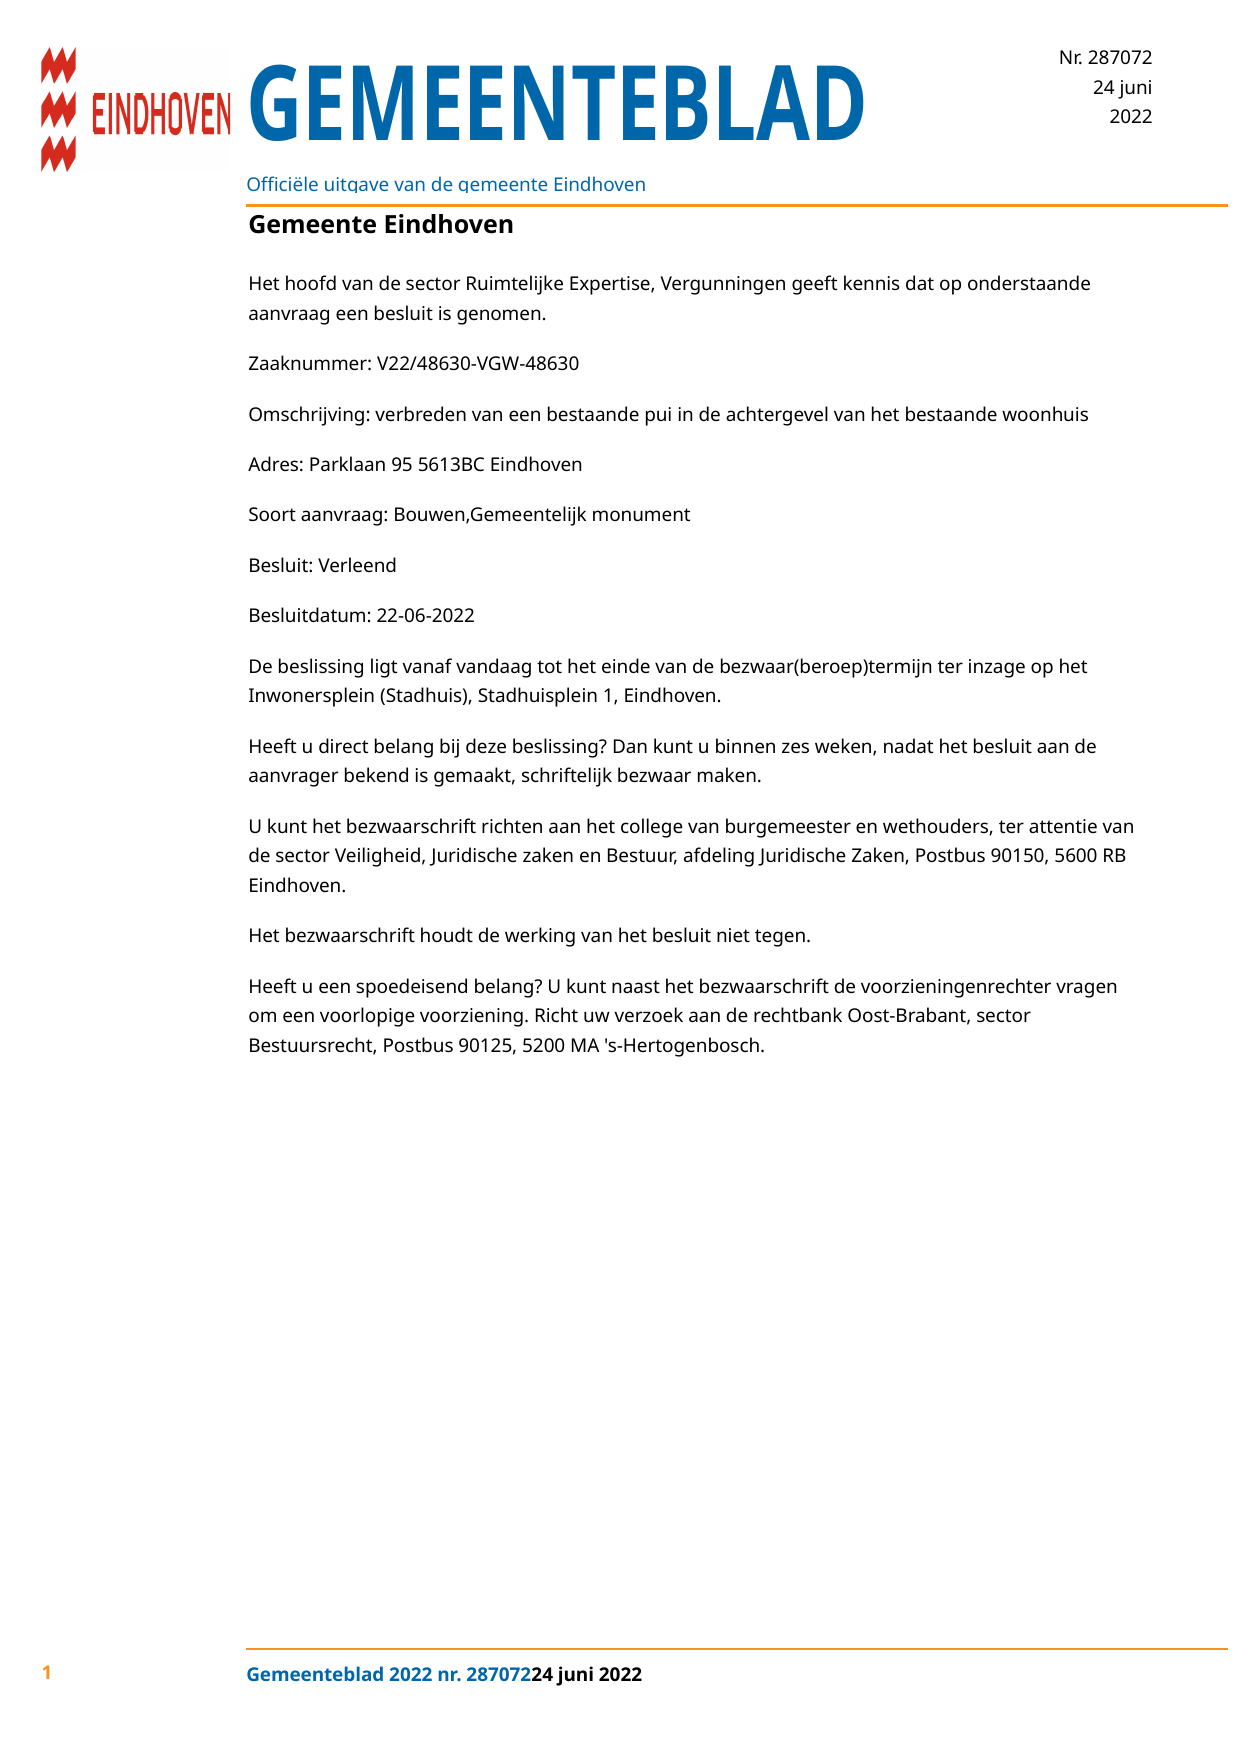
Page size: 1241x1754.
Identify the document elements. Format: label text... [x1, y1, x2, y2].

text Omschrijving: verbreden van een bestaande pui in de achtergevel van het bestaande woonhuis [248, 401, 1152, 426]
text Het bezwaarschrift houdt de werking van het besluit niet tegen. [248, 922, 1152, 948]
text U kunt het bezwaarschrift richten aan het college van burgemeester en wethouders, ter attentie van de sector Veiligheid, Juridische zaken en Bestuur, afdeling Juridische Zaken, Postbus 90150, 5600 RB Eindhoven. [248, 813, 1152, 898]
text Heeft u een spoedeisend belang? U kunt naast het bezwaarschrift de voorzieningenrechter vragen om een voorlopige voorziening. Richt uw verzoek aan de rechtbank Oost-Brabant, sector Bestuursrecht, Postbus 90125, 5200 MA 's-Hertogenbosch. [248, 973, 1152, 1058]
text Zaaknummer: V22/48630-VGW-48630 [248, 350, 1152, 376]
text Soort aanvraag: Bouwen,Gemeentelijk monument [248, 502, 1152, 527]
picture [41, 47, 231, 172]
text Heeft u direct belang bij deze beslissing? Dan kunt u binnen zes weken, nadat het besluit aan de aanvrager bekend is gemaakt, schriftelijk bezwaar maken. [248, 733, 1152, 788]
text Adres: Parklaan 95 5613BC Eindhoven [248, 451, 1152, 477]
text Het hoofd van de sector Ruimtelijke Expertise, Vergunningen geeft kennis dat op onderstaande aanvraag een besluit is genomen. [248, 270, 1152, 326]
text De beslissing ligt vanaf vandaag tot het einde van de bezwaar(beroep)termijn ter inzage op het Inwonersplein (Stadhuis), Stadhuisplein 1, Eindhoven. [248, 653, 1152, 708]
text Besluit: Verleend [248, 552, 1152, 578]
text Besluitdatum: 22-06-2022 [248, 602, 1152, 628]
text Gemeente Eindhoven [248, 207, 1152, 241]
